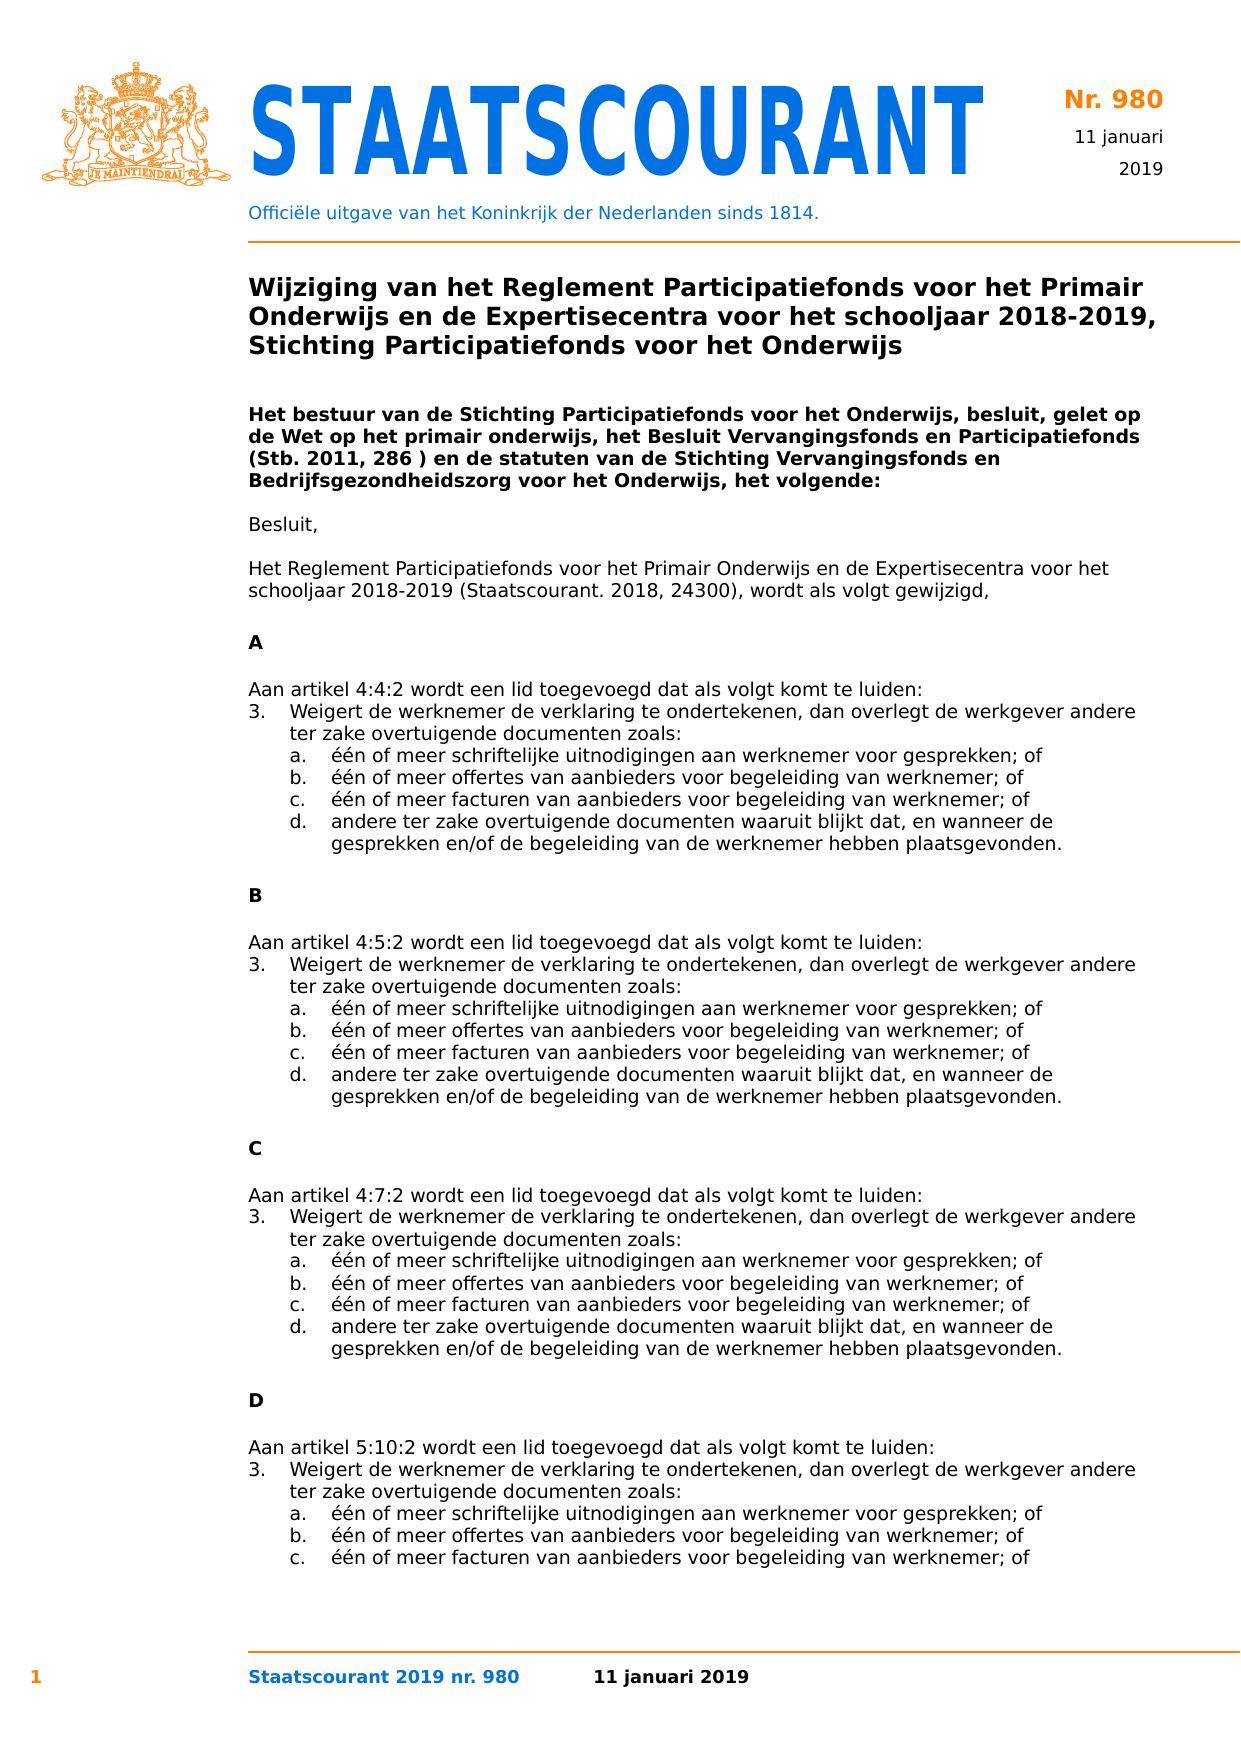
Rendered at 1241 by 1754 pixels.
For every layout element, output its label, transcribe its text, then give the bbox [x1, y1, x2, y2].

text c. één of meer facturen van aanbieders voor begeleiding van werknemer; of [289, 1547, 1163, 1569]
table_cell 2019 [998, 153, 1240, 203]
subtitle D [248, 1390, 1163, 1412]
text Aan artikel 4:5:2 wordt een lid toegevoegd dat als volgt komt te luiden: [248, 932, 1163, 954]
text a. één of meer schriftelijke uitnodigingen aan werknemer voor gesprekken; of [289, 998, 1163, 1019]
table_header [25, 62, 248, 241]
text a. één of meer schriftelijke uitnodigingen aan werknemer voor gesprekken; of [289, 1250, 1163, 1272]
subtitle C [248, 1137, 1163, 1159]
table_cell 11 januari [998, 121, 1240, 153]
text b. één of meer offertes van aanbieders voor begeleiding van werknemer; of [289, 767, 1163, 789]
text d. andere ter zake overtuigende documenten waaruit blijkt dat, en wanneer de gesprekken en/of de begeleiding van de werknemer hebben plaatsgevonden. [289, 1316, 1163, 1360]
text Aan artikel 5:10:2 wordt een lid toegevoegd dat als volgt komt te luiden: [248, 1437, 1163, 1459]
text Het bestuur van de Stichting Participatiefonds voor het Onderwijs, besluit, gelet op de Wet op het primair onderwijs, het Besluit Vervangingsfonds en Participatiefonds (Stb. 2011, 286 ) en de statuten van de Stichting Vervangingsfonds en Bedrijfsgezondheidszorg voor het Onderwijs, het volgende: [248, 404, 1163, 492]
text a. één of meer schriftelijke uitnodigingen aan werknemer voor gesprekken; of [289, 1503, 1163, 1525]
table_header STAATSCOURANT [248, 62, 998, 203]
text a. één of meer schriftelijke uitnodigingen aan werknemer voor gesprekken; of [289, 745, 1163, 767]
text Besluit, [248, 514, 1163, 536]
text c. één of meer facturen van aanbieders voor begeleiding van werknemer; of [289, 1294, 1163, 1316]
picture [41, 62, 231, 186]
subtitle A [248, 632, 1163, 654]
text c. één of meer facturen van aanbieders voor begeleiding van werknemer; of [289, 789, 1163, 811]
text 3. Weigert de werknemer de verklaring te ondertekenen, dan overlegt de werkgever andere ter zake overtuigende documenten zoals: [248, 1459, 1163, 1503]
text Aan artikel 4:4:2 wordt een lid toegevoegd dat als volgt komt te luiden: [248, 679, 1163, 701]
subtitle B [248, 885, 1163, 907]
table_header Nr. 980 [998, 62, 1240, 121]
text c. één of meer facturen van aanbieders voor begeleiding van werknemer; of [289, 1042, 1163, 1063]
text d. andere ter zake overtuigende documenten waaruit blijkt dat, en wanneer de gesprekken en/of de begeleiding van de werknemer hebben plaatsgevonden. [289, 811, 1163, 855]
text b. één of meer offertes van aanbieders voor begeleiding van werknemer; of [289, 1272, 1163, 1294]
text 3. Weigert de werknemer de verklaring te ondertekenen, dan overlegt de werkgever andere ter zake overtuigende documenten zoals: [248, 954, 1163, 998]
text Aan artikel 4:7:2 wordt een lid toegevoegd dat als volgt komt te luiden: [248, 1184, 1163, 1206]
table_cell Officiële uitgave van het Koninkrijk der Nederlanden sinds 1814. [248, 203, 1240, 241]
text 3. Weigert de werknemer de verklaring te ondertekenen, dan overlegt de werkgever andere ter zake overtuigende documenten zoals: [248, 701, 1163, 745]
subtitle Wijziging van het Reglement Participatiefonds voor het Primair Onderwijs en de Expertisecentra voor het schooljaar 2018-2019, Stichting Participatiefonds voor het Onderwijs [248, 273, 1163, 361]
text 3. Weigert de werknemer de verklaring te ondertekenen, dan overlegt de werkgever andere ter zake overtuigende documenten zoals: [248, 1206, 1163, 1250]
text d. andere ter zake overtuigende documenten waaruit blijkt dat, en wanneer de gesprekken en/of de begeleiding van de werknemer hebben plaatsgevonden. [289, 1063, 1163, 1107]
text b. één of meer offertes van aanbieders voor begeleiding van werknemer; of [289, 1019, 1163, 1042]
text b. één of meer offertes van aanbieders voor begeleiding van werknemer; of [289, 1525, 1163, 1547]
text Het Reglement Participatiefonds voor het Primair Onderwijs en de Expertisecentra voor het schooljaar 2018-2019 (Staatscourant. 2018, 24300), wordt als volgt gewijzigd, [248, 558, 1163, 602]
